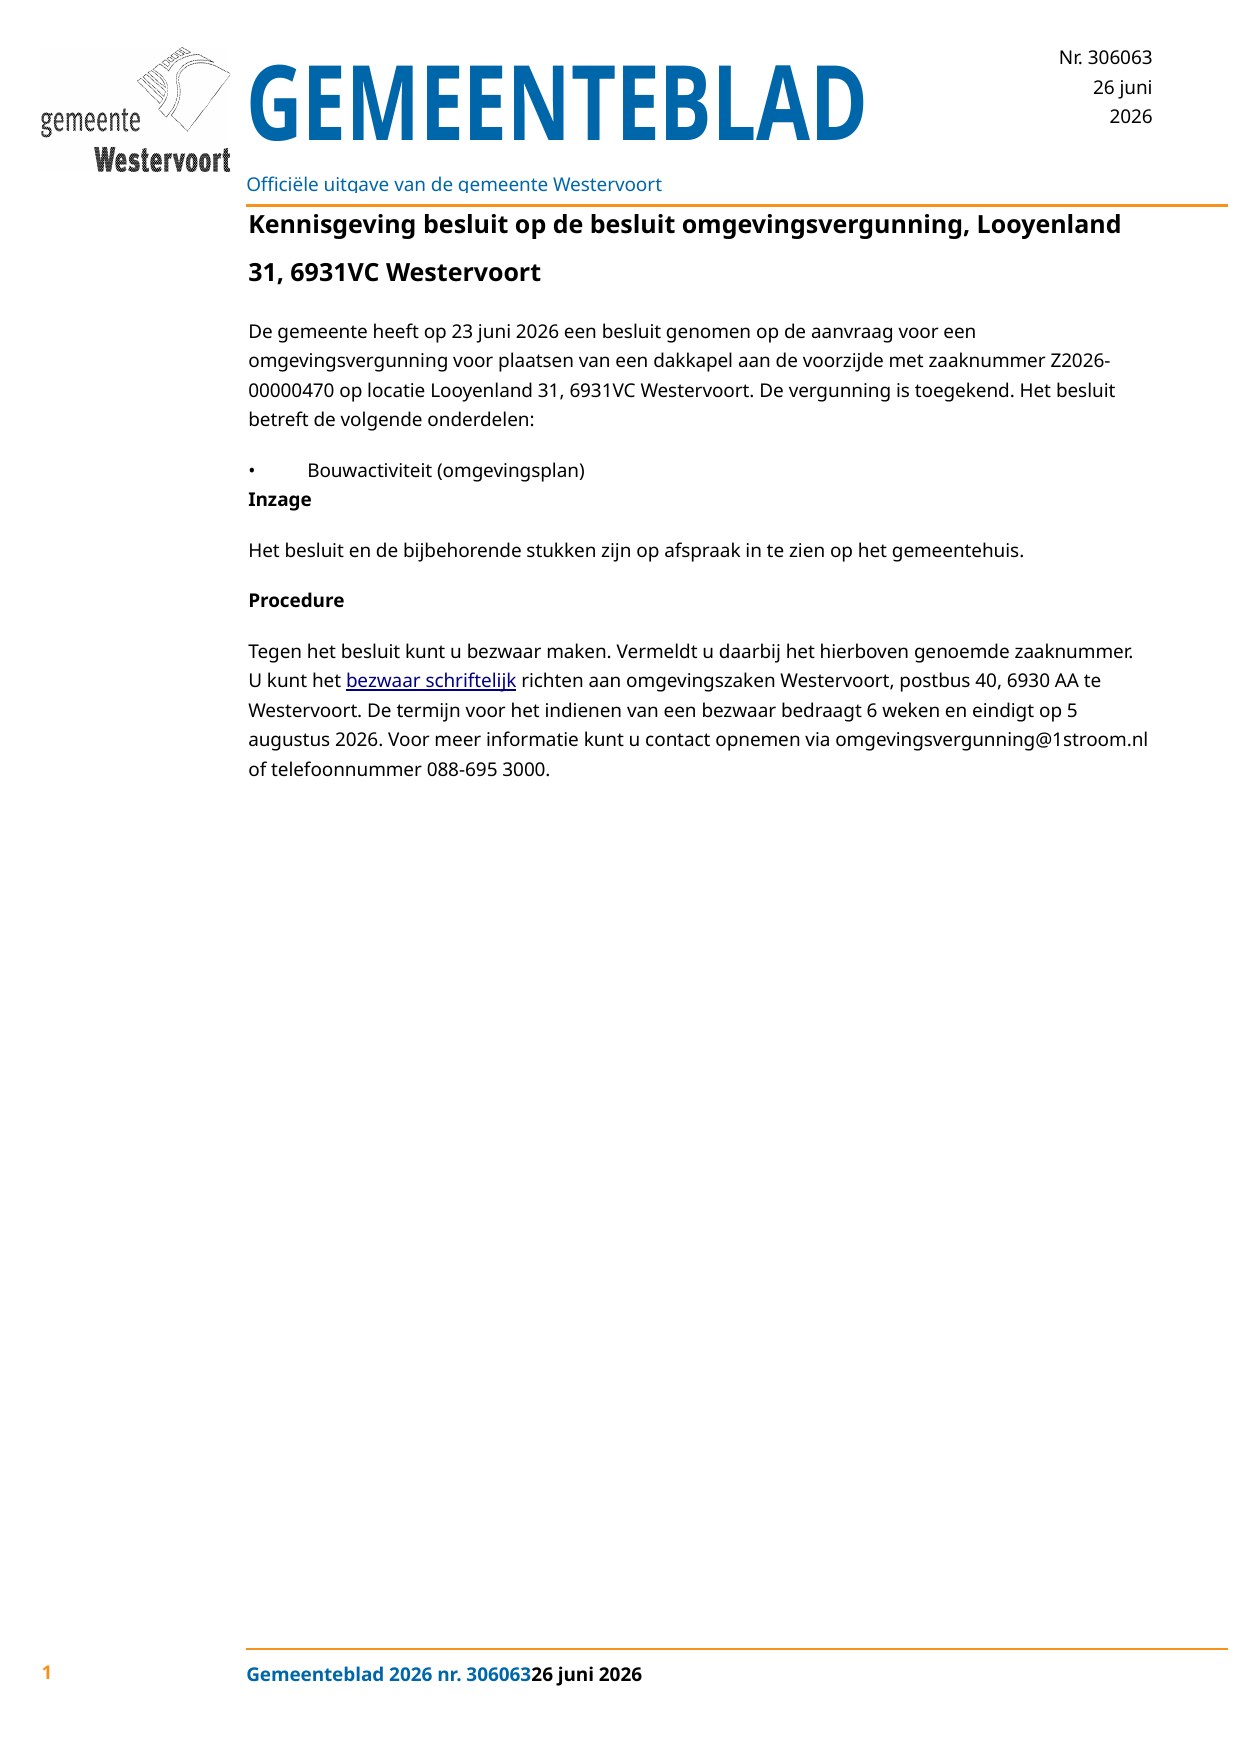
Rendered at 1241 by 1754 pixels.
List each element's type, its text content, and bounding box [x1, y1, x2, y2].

text Procedure [248, 587, 1152, 613]
list Bouwactiviteit (omgevingsplan) [248, 457, 1152, 483]
text Kennisgeving besluit op de besluit omgevingsvergunning, Looyenland 31, 6931VC Westervoort [248, 207, 1152, 288]
text De gemeente heeft op 23 juni 2026 een besluit genomen op de aanvraag voor een omgevingsvergunning voor plaatsen van een dakkapel aan de voorzijde met zaaknummer Z2026-00000470 op locatie Looyenland 31, 6931VC Westervoort. De vergunning is toegekend. Het besluit betreft de volgende onderdelen: [248, 318, 1152, 432]
text Tegen het besluit kunt u bezwaar maken. Vermeldt u daarbij het hierboven genoemde zaaknummer. U kunt het bezwaar schriftelijk richten aan omgevingszaken Westervoort, postbus 40, 6930 AA te Westervoort. De termijn voor het indienen van een bezwaar bedraagt 6 weken en eindigt op 5 augustus 2026. Voor meer informatie kunt u contact opnemen via omgevingsvergunning@1stroom.nl of telefoonnummer 088-695 3000. [248, 638, 1152, 782]
text Het besluit en de bijbehorende stukken zijn op afspraak in te zien op het gemeentehuis. [248, 537, 1152, 563]
picture [41, 47, 231, 172]
text Inzage [248, 487, 1152, 512]
